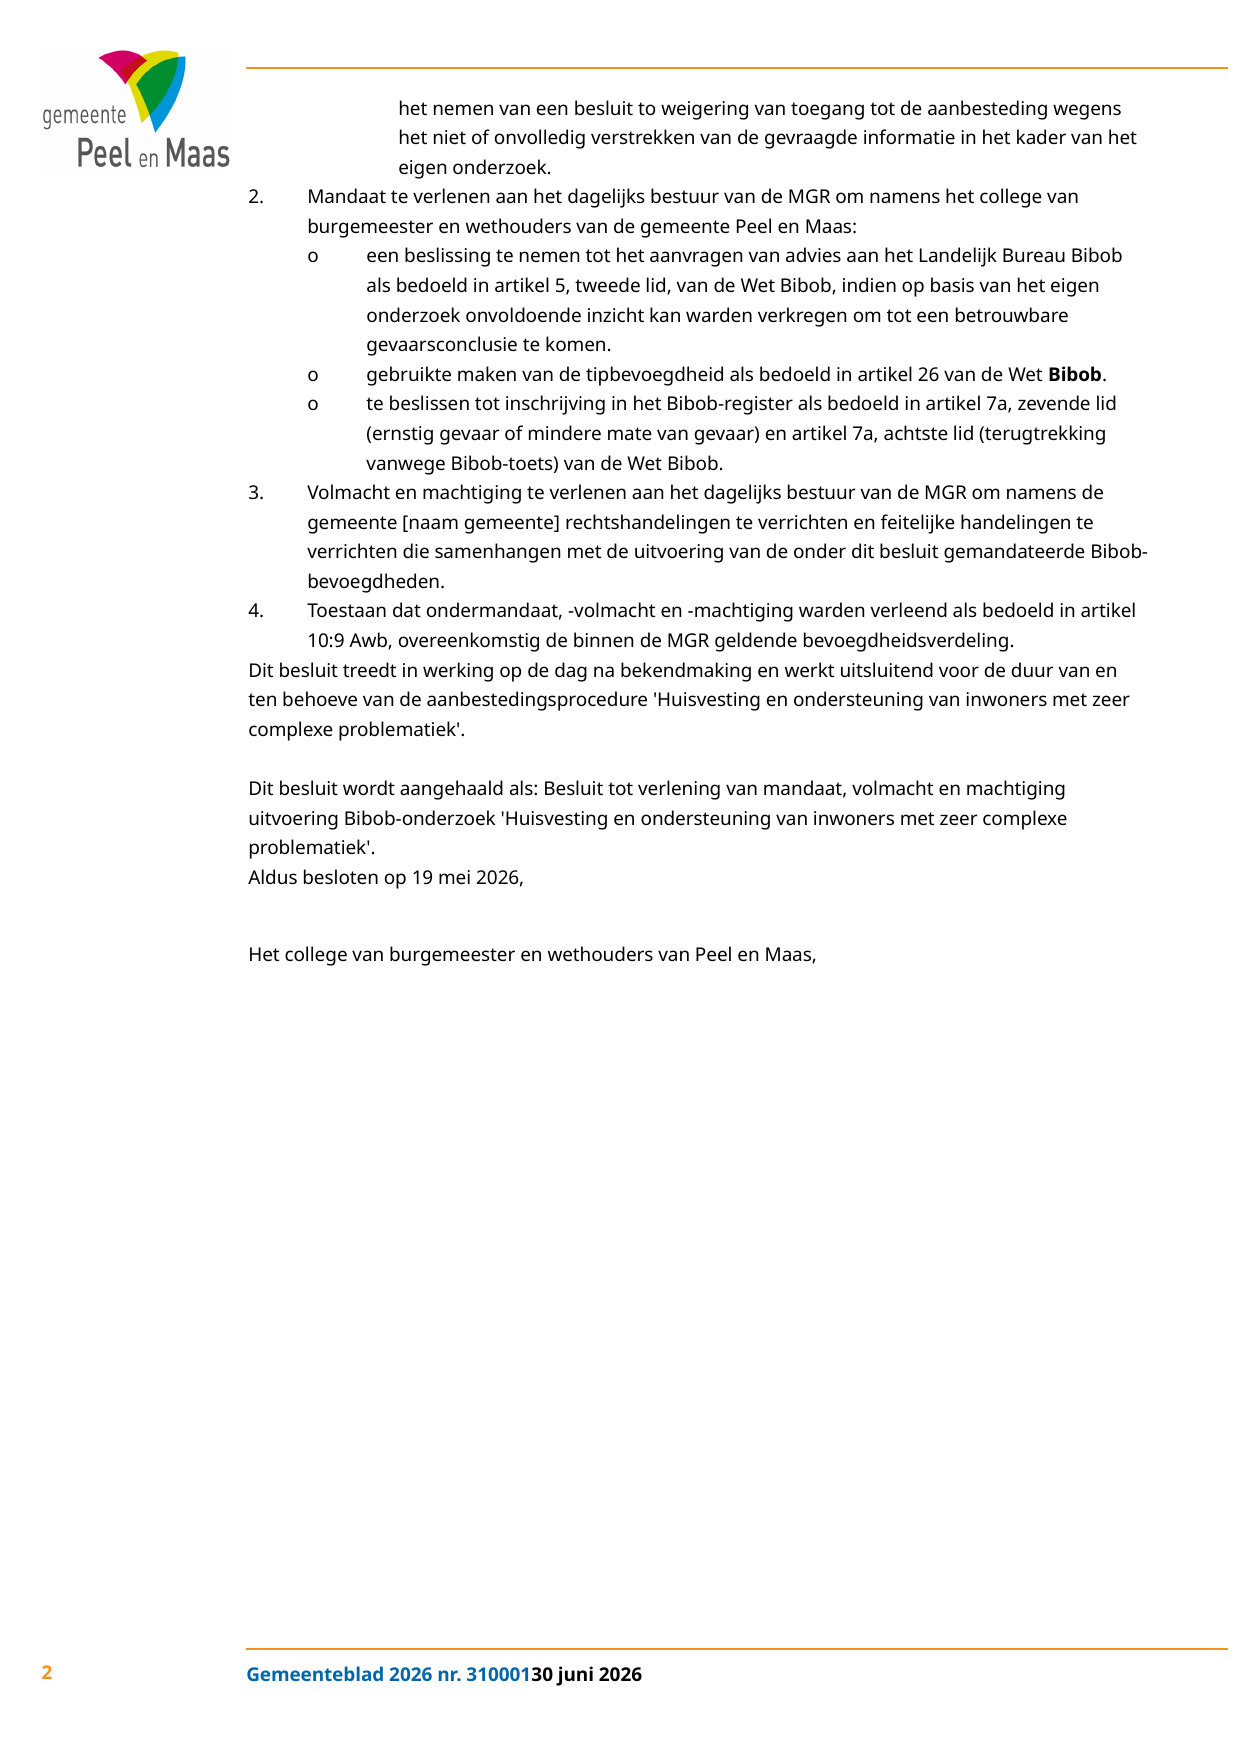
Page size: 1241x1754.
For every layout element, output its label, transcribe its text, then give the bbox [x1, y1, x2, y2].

text Dit besluit treedt in werking op de dag na bekendmaking en werkt uitsluitend voor de duur van en ten behoeve van de aanbestedingsprocedure 'Huisvesting en ondersteuning van inwoners met zeer complexe problematiek'. [248, 657, 1152, 742]
list Toestaan dat ondermandaat, -volmacht en -machtiging warden verleend als bedoeld in artikel 10:9 Awb, overeenkomstig de binnen de MGR geldende bevoegdheidsverdeling. [248, 598, 1152, 653]
list Mandaat te verlenen aan het dagelijks bestuur van de MGR om namens het college van burgemeester en wethouders van de gemeente Peel en Maas: [248, 183, 1152, 239]
text Dit besluit wordt aangehaald als: Besluit tot verlening van mandaat, volmacht en machtiging uitvoering Bibob-onderzoek 'Huisvesting en ondersteuning van inwoners met zeer complexe problematiek'. [248, 775, 1152, 860]
picture [41, 47, 231, 172]
list een beslissing te nemen tot het aanvragen van advies aan het Landelijk Bureau Bibob als bedoeld in artikel 5, tweede lid, van de Wet Bibob, indien op basis van het eigen onderzoek onvoldoende inzicht kan warden verkregen om tot een betrouwbare gevaarsconclusie te komen. [307, 243, 1152, 357]
list te beslissen tot inschrijving in het Bibob-register als bedoeld in artikel 7a, zevende lid (ernstig gevaar of mindere mate van gevaar) en artikel 7a, achtste lid (terugtrekking vanwege Bibob-toets) van de Wet Bibob. [307, 391, 1152, 476]
text Het college van burgemeester en wethouders van Peel en Maas, [248, 941, 1152, 967]
list Volmacht en machtiging te verlenen aan het dagelijks bestuur van de MGR om namens de gemeente [naam gemeente] rechtshandelingen te verrichten en feitelijke handelingen te verrichten die samenhangen met de uitvoering van de onder dit besluit gemandateerde Bibob-bevoegdheden. [248, 479, 1152, 594]
list het nemen van een besluit to weigering van toegang tot de aanbesteding wegens het niet of onvolledig verstrekken van de gevraagde informatie in het kader van het eigen onderzoek. [361, 95, 1152, 180]
text Aldus besloten op 19 mei 2026, [248, 864, 1152, 890]
list gebruikte maken van de tipbevoegdheid als bedoeld in artikel 26 van de Wet Bibob. [307, 361, 1152, 387]
